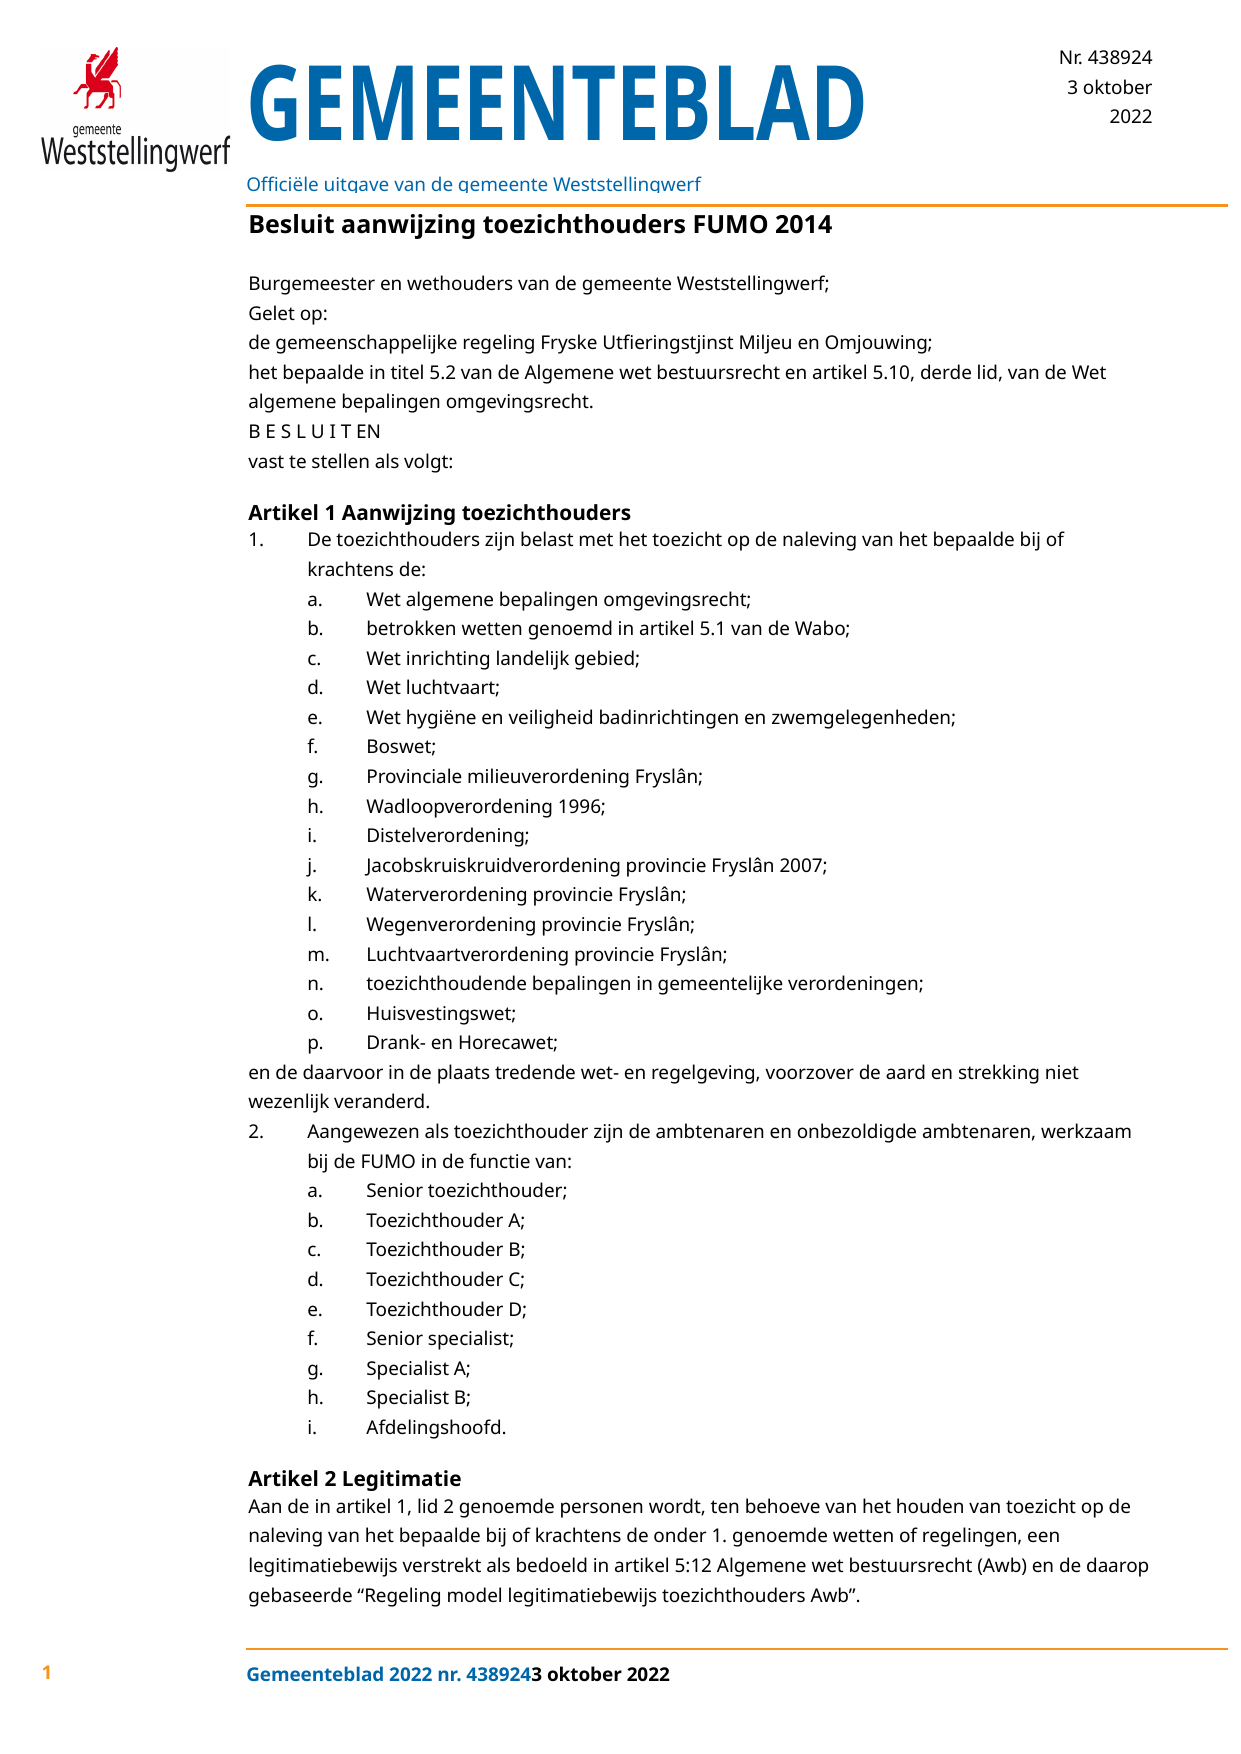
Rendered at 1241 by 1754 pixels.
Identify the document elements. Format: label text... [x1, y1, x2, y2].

text Besluit aanwijzing toezichthouders FUMO 2014 [248, 207, 1152, 241]
list Toezichthouder D; [307, 1296, 1152, 1322]
list Wet hygiëne en veiligheid badinrichtingen en zwemgelegenheden; [307, 704, 1152, 730]
list Jacobskruiskruidverordening provincie Fryslân 2007; [307, 852, 1152, 878]
text Gelet op: [248, 300, 1152, 326]
list Drank- en Horecawet; [307, 1029, 1152, 1055]
list Senior specialist; [307, 1325, 1152, 1351]
list Toezichthouder C; [307, 1266, 1152, 1292]
text de gemeenschappelijke regeling Fryske Utfieringstjinst Miljeu en Omjouwing; [248, 329, 1152, 355]
picture [41, 47, 231, 172]
list Waterverordening provincie Fryslân; [307, 882, 1152, 907]
list betrokken wetten genoemd in artikel 5.1 van de Wabo; [307, 615, 1152, 641]
text B E S L U I T EN [248, 418, 1152, 444]
text het bepaalde in titel 5.2 van de Algemene wet bestuursrecht en artikel 5.10, derde lid, van de Wet algemene bepalingen omgevingsrecht. [248, 359, 1152, 414]
list Afdelingshoofd. [307, 1414, 1152, 1440]
list Specialist B; [307, 1384, 1152, 1410]
list Wegenverordening provincie Fryslân; [307, 911, 1152, 937]
list Wet inrichting landelijk gebied; [307, 645, 1152, 671]
text en de daarvoor in de plaats tredende wet- en regelgeving, voorzover de aard en strekking niet wezenlijk veranderd. [248, 1059, 1152, 1114]
list Toezichthouder B; [307, 1237, 1152, 1262]
text Artikel 1 Aanwijzing toezichthouders [248, 498, 1152, 527]
list Huisvestingswet; [307, 1000, 1152, 1026]
list Aangewezen als toezichthouder zijn de ambtenaren en onbezoldigde ambtenaren, werkzaam bij de FUMO in de functie van: [248, 1118, 1152, 1174]
list De toezichthouders zijn belast met het toezicht op de naleving van het bepaalde bij of krachtens de: [248, 527, 1152, 582]
list Distelverordening; [307, 822, 1152, 848]
list Wet luchtvaart; [307, 674, 1152, 700]
text Aan de in artikel 1, lid 2 genoemde personen wordt, ten behoeve van het houden van toezicht op de naleving van het bepaalde bij of krachtens de onder 1. genoemde wetten of regelingen, een legitimatiebewijs verstrekt als bedoeld in artikel 5:12 Algemene wet bestuursrecht (Awb) en de daarop gebaseerde “Regeling model legitimatiebewijs toezichthouders Awb”. [248, 1493, 1152, 1607]
list toezichthoudende bepalingen in gemeentelijke verordeningen; [307, 970, 1152, 996]
text vast te stellen als volgt: [248, 448, 1152, 473]
list Specialist A; [307, 1355, 1152, 1381]
list Toezichthouder A; [307, 1207, 1152, 1233]
text Artikel 2 Legitimatie [248, 1464, 1152, 1493]
list Senior toezichthouder; [307, 1177, 1152, 1203]
list Wet algemene bepalingen omgevingsrecht; [307, 586, 1152, 612]
list Boswet; [307, 734, 1152, 759]
list Wadloopverordening 1996; [307, 793, 1152, 819]
list Provinciale milieuverordening Fryslân; [307, 763, 1152, 789]
text Burgemeester en wethouders van de gemeente Weststellingwerf; [248, 270, 1152, 296]
list Luchtvaartverordening provincie Fryslân; [307, 941, 1152, 967]
